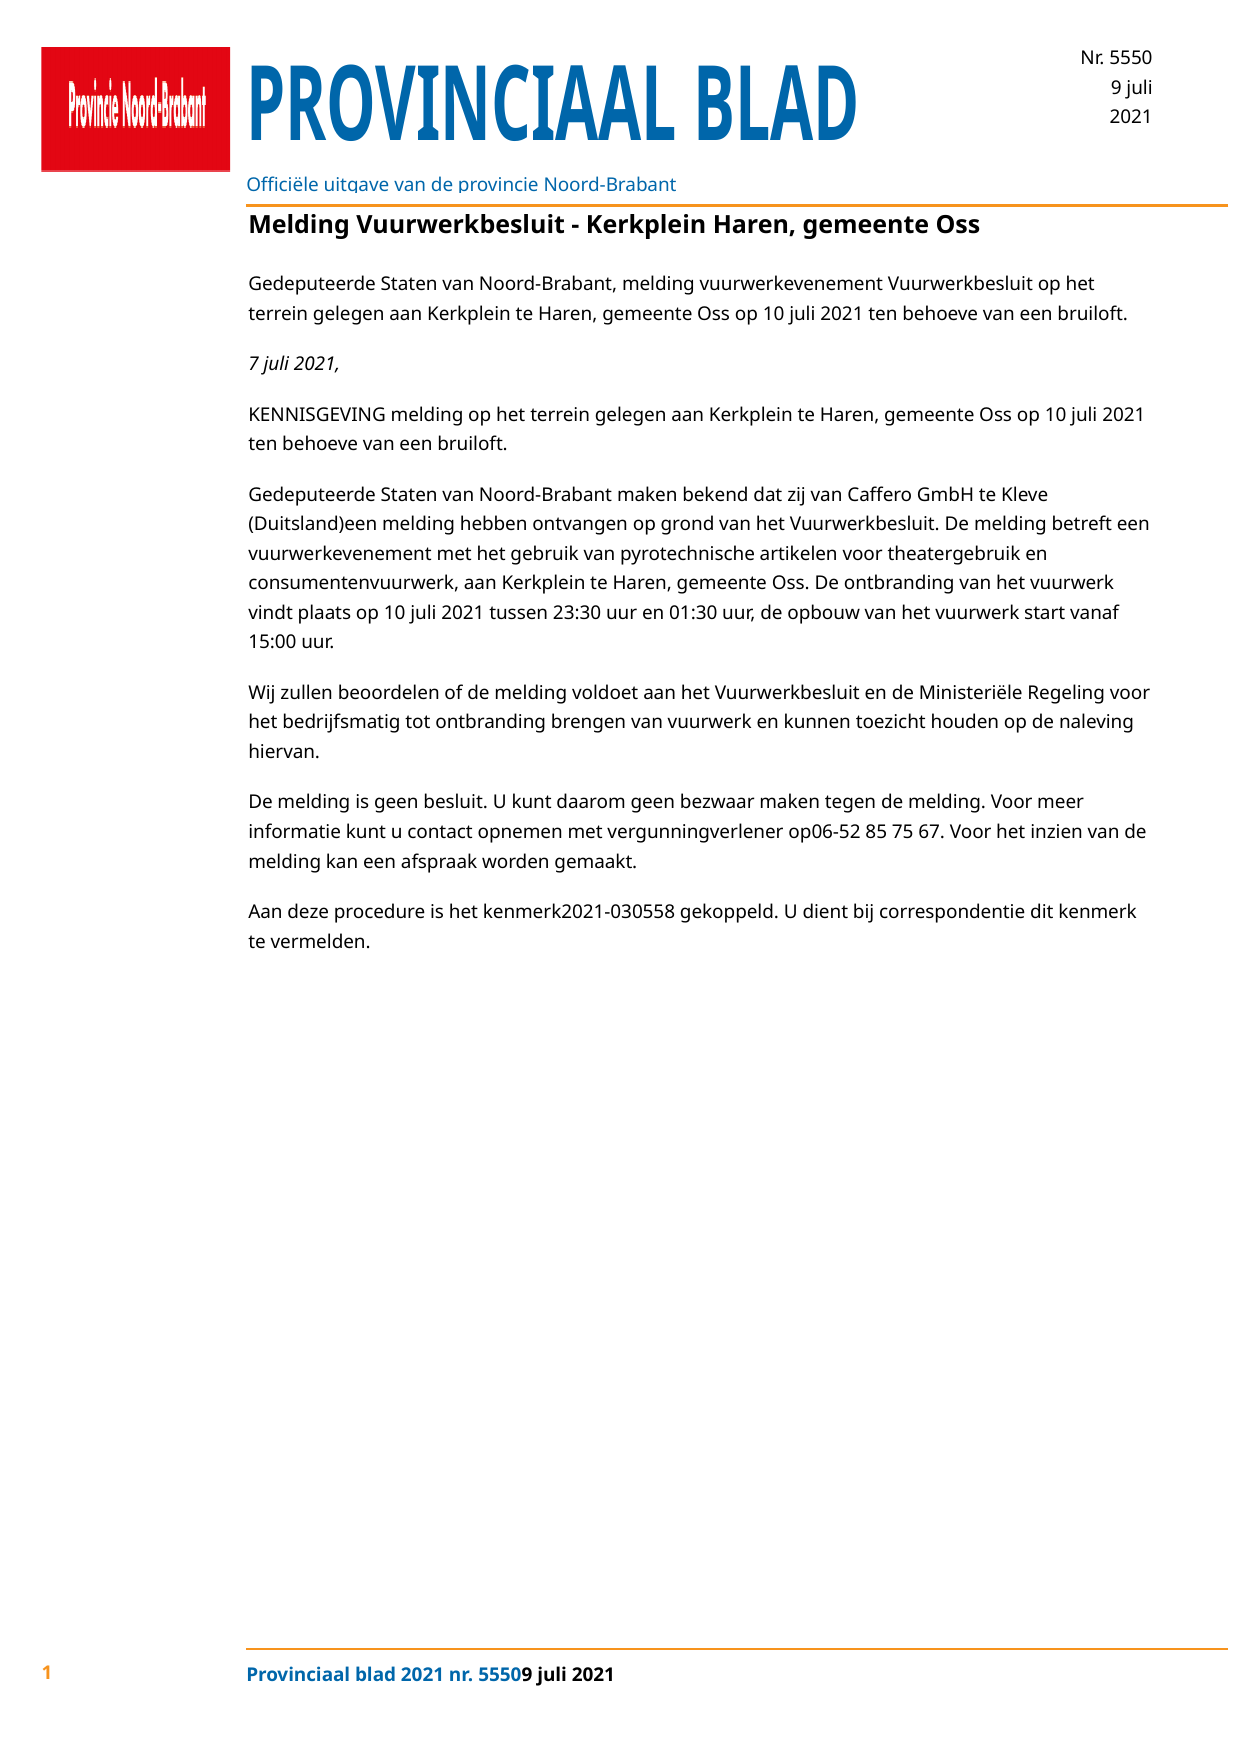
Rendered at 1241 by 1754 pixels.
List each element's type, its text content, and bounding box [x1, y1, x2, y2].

text Wij zullen beoordelen of de melding voldoet aan het Vuurwerkbesluit en de Ministeriële Regeling voor het bedrijfsmatig tot ontbranding brengen van vuurwerk en kunnen toezicht houden op de naleving hiervan. [248, 679, 1152, 764]
picture [41, 47, 231, 172]
text Melding Vuurwerkbesluit - Kerkplein Haren, gemeente Oss [248, 207, 1152, 241]
text 7 juli 2021, [248, 350, 1152, 376]
text Gedeputeerde Staten van Noord-Brabant, melding vuurwerkevenement Vuurwerkbesluit op het terrein gelegen aan Kerkplein te Haren, gemeente Oss op 10 juli 2021 ten behoeve van een bruiloft. [248, 270, 1152, 326]
text KENNISGEVING melding op het terrein gelegen aan Kerkplein te Haren, gemeente Oss op 10 juli 2021 ten behoeve van een bruiloft. [248, 401, 1152, 456]
text De melding is geen besluit. U kunt daarom geen bezwaar maken tegen de melding. Voor meer informatie kunt u contact opnemen met vergunningverlener op06-52 85 75 67. Voor het inzien van de melding kan een afspraak worden gemaakt. [248, 789, 1152, 873]
text Aan deze procedure is het kenmerk2021-030558 gekoppeld. U dient bij correspondentie dit kenmerk te vermelden. [248, 898, 1152, 953]
text Gedeputeerde Staten van Noord-Brabant maken bekend dat zij van Caffero GmbH te Kleve (Duitsland)een melding hebben ontvangen op grond van het Vuurwerkbesluit. De melding betreft een vuurwerkevenement met het gebruik van pyrotechnische artikelen voor theatergebruik en consumentenvuurwerk, aan Kerkplein te Haren, gemeente Oss. De ontbranding van het vuurwerk vindt plaats op 10 juli 2021 tussen 23:30 uur en 01:30 uur, de opbouw van het vuurwerk start vanaf 15:00 uur. [248, 481, 1152, 654]
